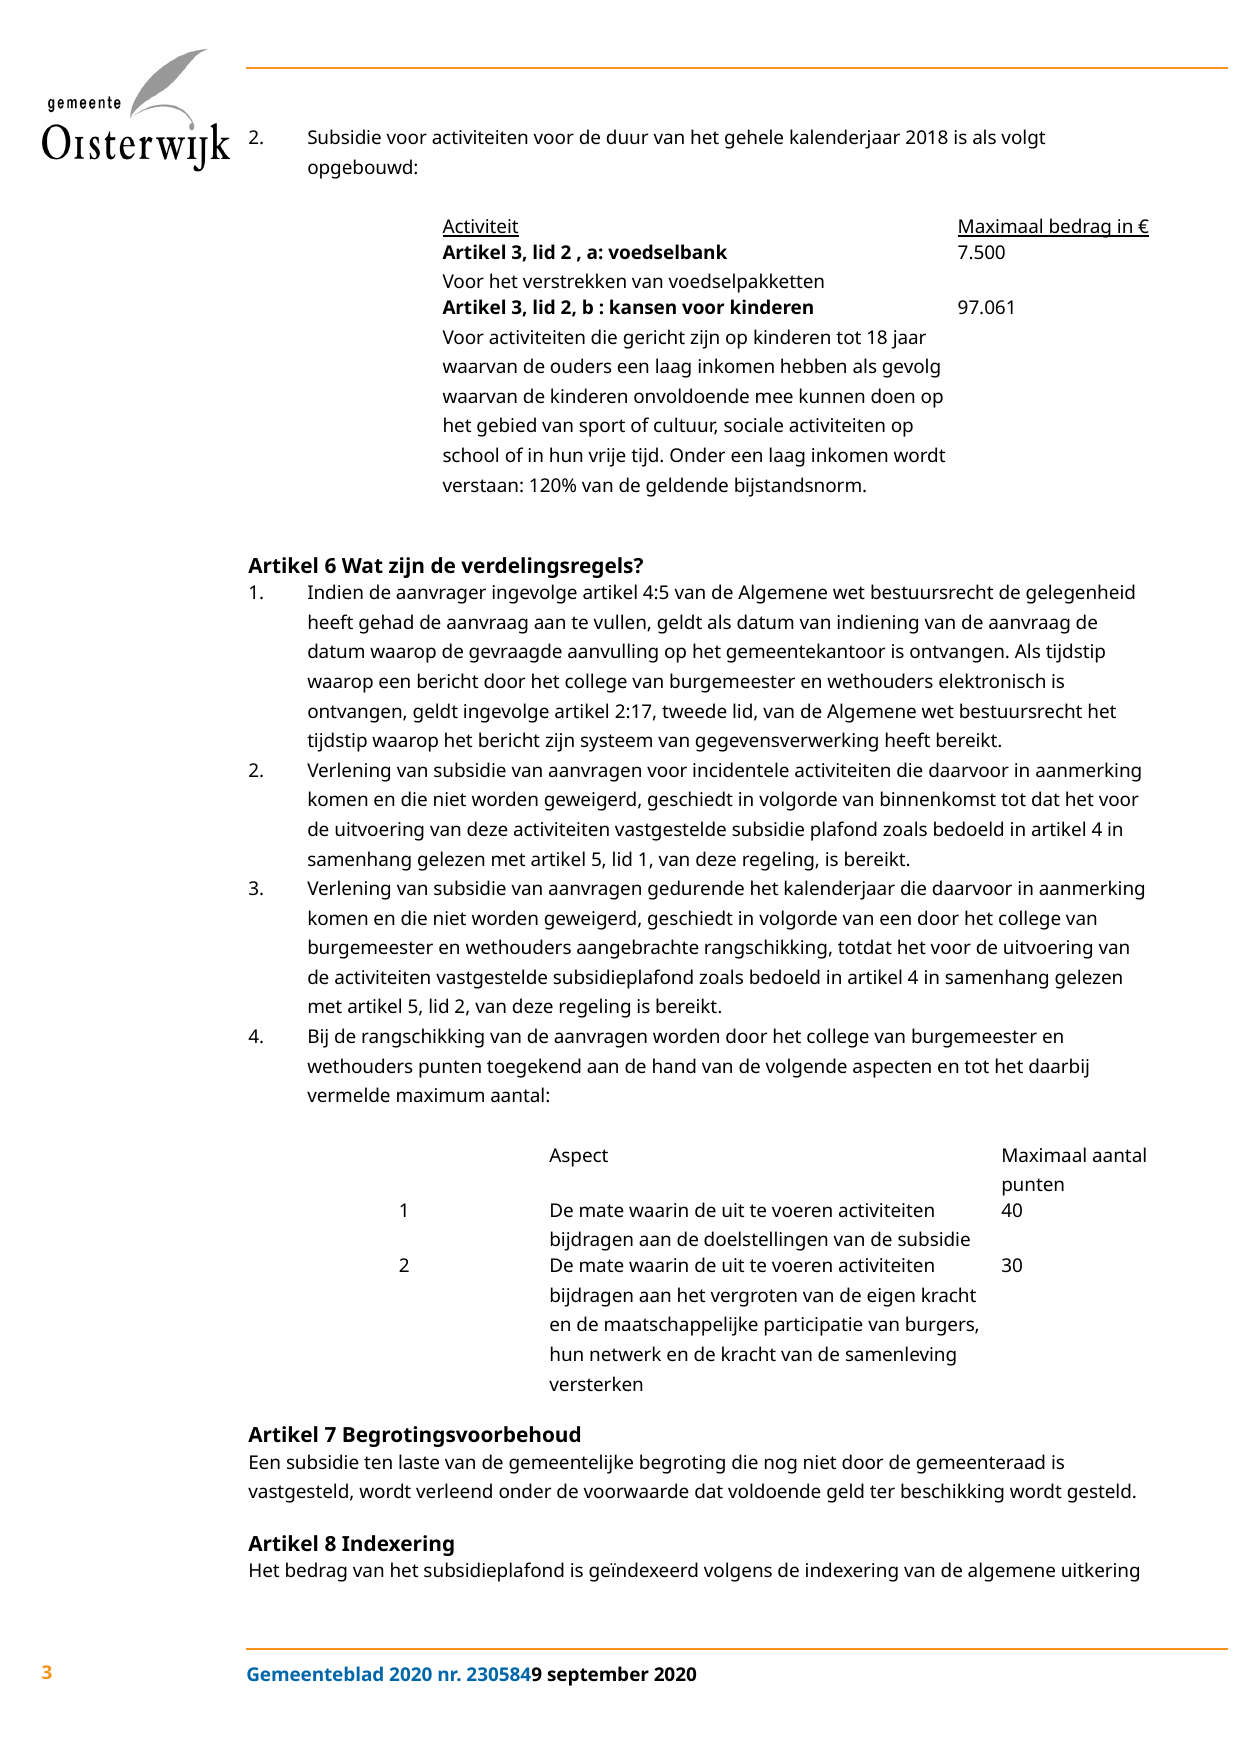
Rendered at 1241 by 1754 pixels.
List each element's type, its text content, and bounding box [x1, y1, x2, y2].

table_header [248, 1142, 398, 1197]
text Een subsidie ten laste van de gemeentelijke begroting die nog niet door de gemeenteraad is vastgesteld, wordt verleend onder de voorwaarde dat voldoende geld ter beschikking wordt gesteld. [248, 1449, 1152, 1504]
table_cell De mate waarin de uit te voeren activiteiten bijdragen aan de doelstellingen van de subsidie [549, 1197, 1001, 1252]
list Subsidie voor activiteiten voor de duur van het gehele kalenderjaar 2018 is als volgt opgebouwd: [248, 124, 1152, 180]
text Artikel 8 Indexering [248, 1529, 1152, 1557]
table_cell Artikel 3, lid 2 , a: voedselbank Voor het verstrekken van voedselpakketten [442, 239, 957, 294]
table_header [248, 213, 442, 239]
table_cell 30 [1001, 1253, 1152, 1396]
table_header Maximaal bedrag in € [958, 213, 1152, 239]
table_cell [248, 1253, 398, 1396]
table_header Aspect [549, 1142, 1001, 1197]
table_cell 40 [1001, 1197, 1152, 1252]
table_header Activiteit [442, 213, 957, 239]
table_header [399, 1142, 549, 1197]
table_cell 2 [399, 1253, 549, 1396]
table_cell De mate waarin de uit te voeren activiteiten bijdragen aan het vergroten van de eigen kracht en de maatschappelijke participatie van burgers, hun netwerk en de kracht van de samenleving versterken [549, 1253, 1001, 1396]
table_cell [248, 294, 442, 497]
table_cell [248, 239, 442, 294]
list Verlening van subsidie van aanvragen voor incidentele activiteiten die daarvoor in aanmerking komen en die niet worden geweigerd, geschiedt in volgorde van binnenkomst tot dat het voor de uitvoering van deze activiteiten vastgestelde subsidie plafond zoals bedoeld in artikel 4 in samenhang gelezen met artikel 5, lid 1, van deze regeling, is bereikt. [248, 757, 1152, 872]
text Artikel 7 Begrotingsvoorbehoud [248, 1421, 1152, 1449]
text Het bedrag van het subsidieplafond is geïndexeerd volgens de indexering van de algemene uitkering [248, 1557, 1152, 1583]
picture [41, 47, 231, 172]
list Indien de aanvrager ingevolge artikel 4:5 van de Algemene wet bestuursrecht de gelegenheid heeft gehad de aanvraag aan te vullen, geldt als datum van indiening van de aanvraag de datum waarop de gevraagde aanvulling op het gemeentekantoor is ontvangen. Als tijdstip waarop een bericht door het college van burgemeester en wethouders elektronisch is ontvangen, geldt ingevolge artikel 2:17, tweede lid, van de Algemene wet bestuursrecht het tijdstip waarop het bericht zijn systeem van gegevensverwerking heeft bereikt. [248, 579, 1152, 753]
table_cell Artikel 3, lid 2, b : kansen voor kinderen Voor activiteiten die gericht zijn op kinderen tot 18 jaar waarvan de ouders een laag inkomen hebben als gevolg waarvan de kinderen onvoldoende mee kunnen doen op het gebied van sport of cultuur, sociale activiteiten op school of in hun vrije tijd. Onder een laag inkomen wordt verstaan: 120% van de geldende bijstandsnorm. [442, 294, 957, 497]
table_cell 97.061 [958, 294, 1152, 497]
table_cell 1 [399, 1197, 549, 1252]
table_cell 7.500 [958, 239, 1152, 294]
table_cell [248, 1197, 398, 1252]
text Artikel 6 Wat zijn de verdelingsregels? [248, 551, 1152, 579]
table_header Maximaal aantal punten [1001, 1142, 1152, 1197]
list Verlening van subsidie van aanvragen gedurende het kalenderjaar die daarvoor in aanmerking komen en die niet worden geweigerd, geschiedt in volgorde van een door het college van burgemeester en wethouders aangebrachte rangschikking, totdat het voor de uitvoering van de activiteiten vastgestelde subsidieplafond zoals bedoeld in artikel 4 in samenhang gelezen met artikel 5, lid 2, van deze regeling is bereikt. [248, 875, 1152, 1019]
list Bij de rangschikking van de aanvragen worden door het college van burgemeester en wethouders punten toegekend aan de hand van de volgende aspecten en tot het daarbij vermelde maximum aantal: [248, 1023, 1152, 1108]
